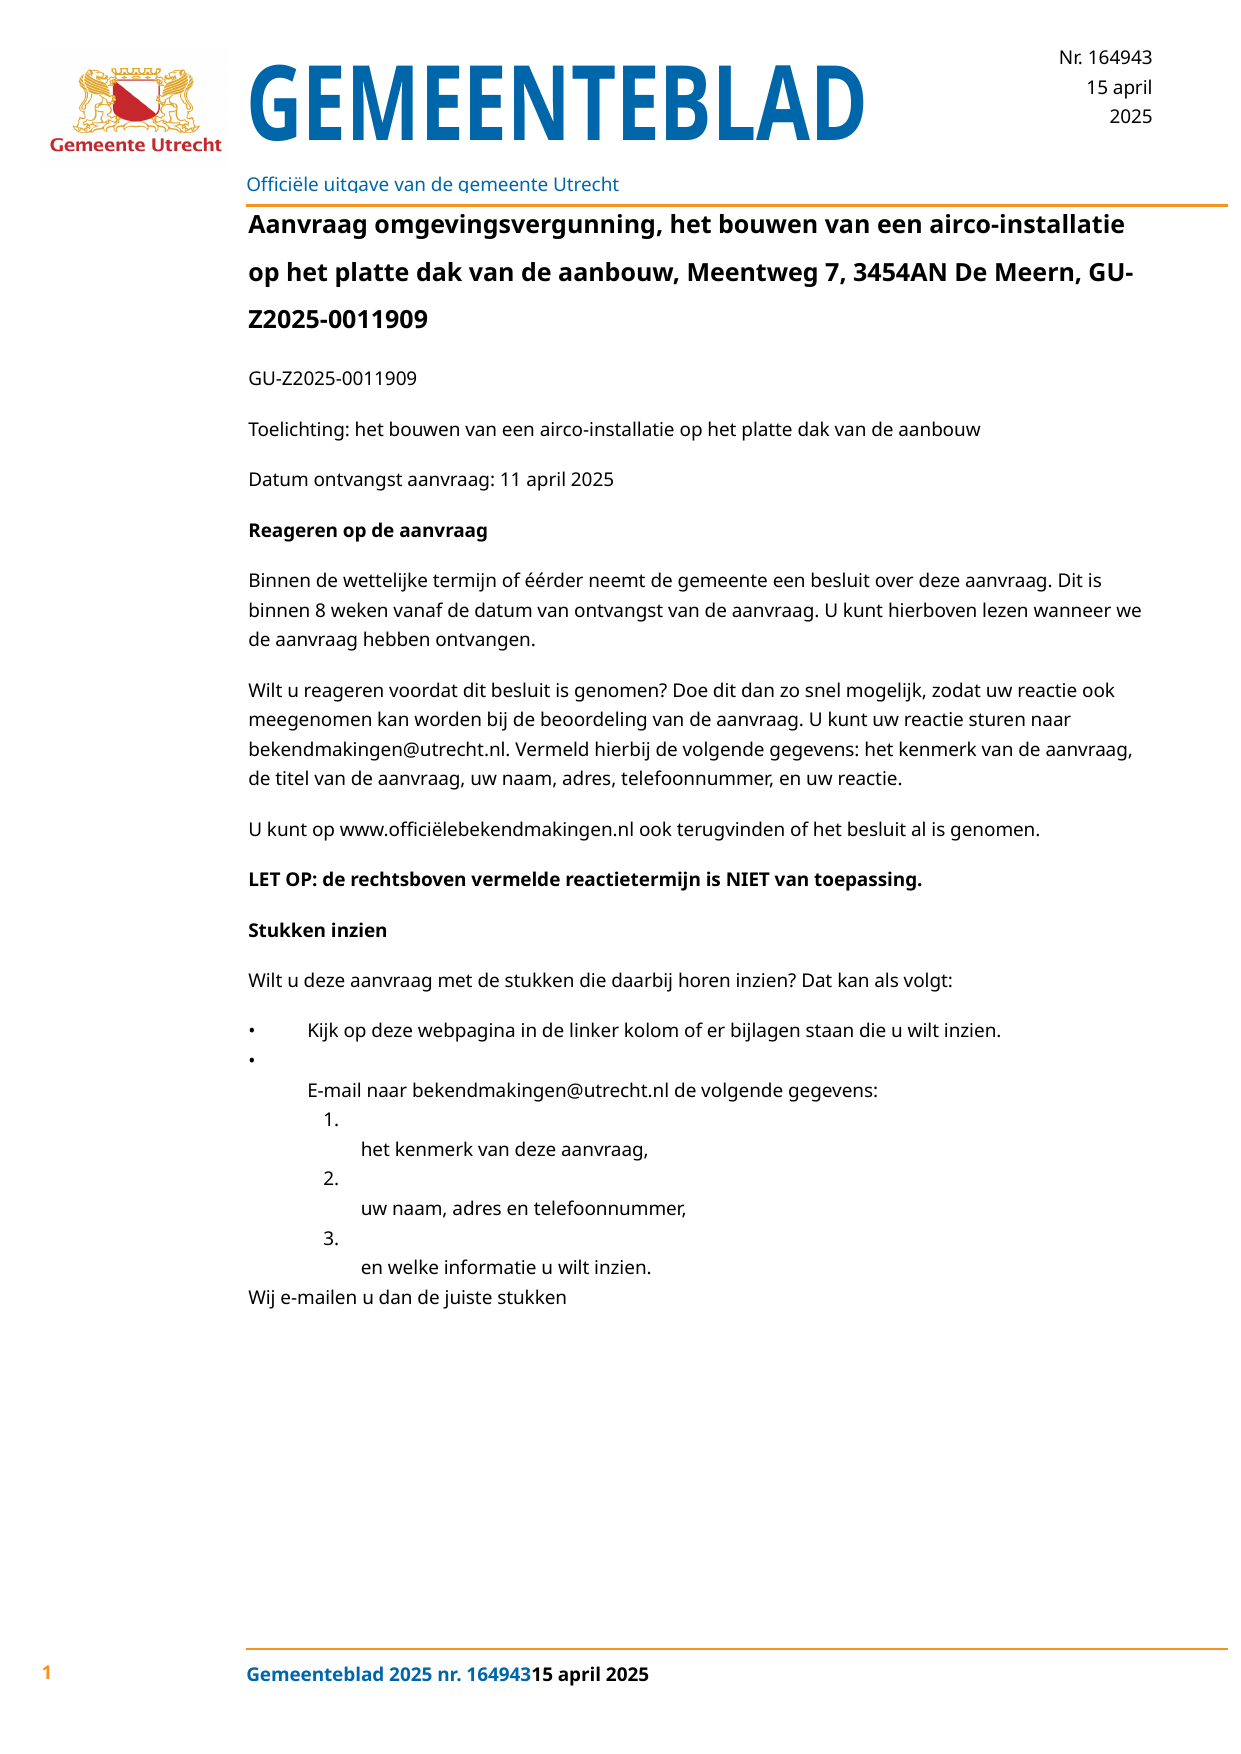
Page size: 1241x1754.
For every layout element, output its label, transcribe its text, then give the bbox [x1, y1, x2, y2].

text Toelichting: het bouwen van een airco-installatie op het platte dak van de aanbouw [248, 416, 1152, 442]
text Binnen de wettelijke termijn of éérder neemt de gemeente een besluit over deze aanvraag. Dit is binnen 8 weken vanaf de datum van ontvangst van de aanvraag. U kunt hierboven lezen wanneer we de aanvraag hebben ontvangen. [248, 567, 1152, 652]
list Kijk op deze webpagina in de linker kolom of er bijlagen staan die u wilt inzien. [248, 1018, 1152, 1043]
text Reageren op de aanvraag [248, 517, 1152, 542]
text LET OP: de rechtsboven vermelde reactietermijn is NIET van toepassing. [248, 866, 1152, 892]
text Aanvraag omgevingsvergunning, het bouwen van een airco-installatie op het platte dak van de aanbouw, Meentweg 7, 3454AN De Meern, GU-Z2025-0011909 [248, 207, 1152, 336]
list E-mail naar bekendmakingen@utrecht.nl de volgende gegevens: [248, 1077, 1152, 1102]
text U kunt op www.officiëlebekendmakingen.nl ook terugvinden of het besluit al is genomen. [248, 816, 1152, 842]
text Wij e-mailen u dan de juiste stukken [248, 1284, 1152, 1309]
text Datum ontvangst aanvraag: 11 april 2025 [248, 466, 1152, 492]
list het kenmerk van deze aanvraag, [323, 1136, 1152, 1162]
picture [41, 47, 231, 172]
text GU-Z2025-0011909 [248, 366, 1152, 391]
text Stukken inzien [248, 917, 1152, 942]
list uw naam, adres en telefoonnummer, [323, 1195, 1152, 1221]
text Wilt u reageren voordat dit besluit is genomen? Doe dit dan zo snel mogelijk, zodat uw reactie ook meegenomen kan worden bij de beoordeling van de aanvraag. U kunt uw reactie sturen naar bekendmakingen@utrecht.nl. Vermeld hierbij de volgende gegevens: het kenmerk van de aanvraag, de titel van de aanvraag, uw naam, adres, telefoonnummer, en uw reactie. [248, 677, 1152, 791]
list en welke informatie u wilt inzien. [323, 1254, 1152, 1280]
text Wilt u deze aanvraag met de stukken die daarbij horen inzien? Dat kan als volgt: [248, 967, 1152, 993]
